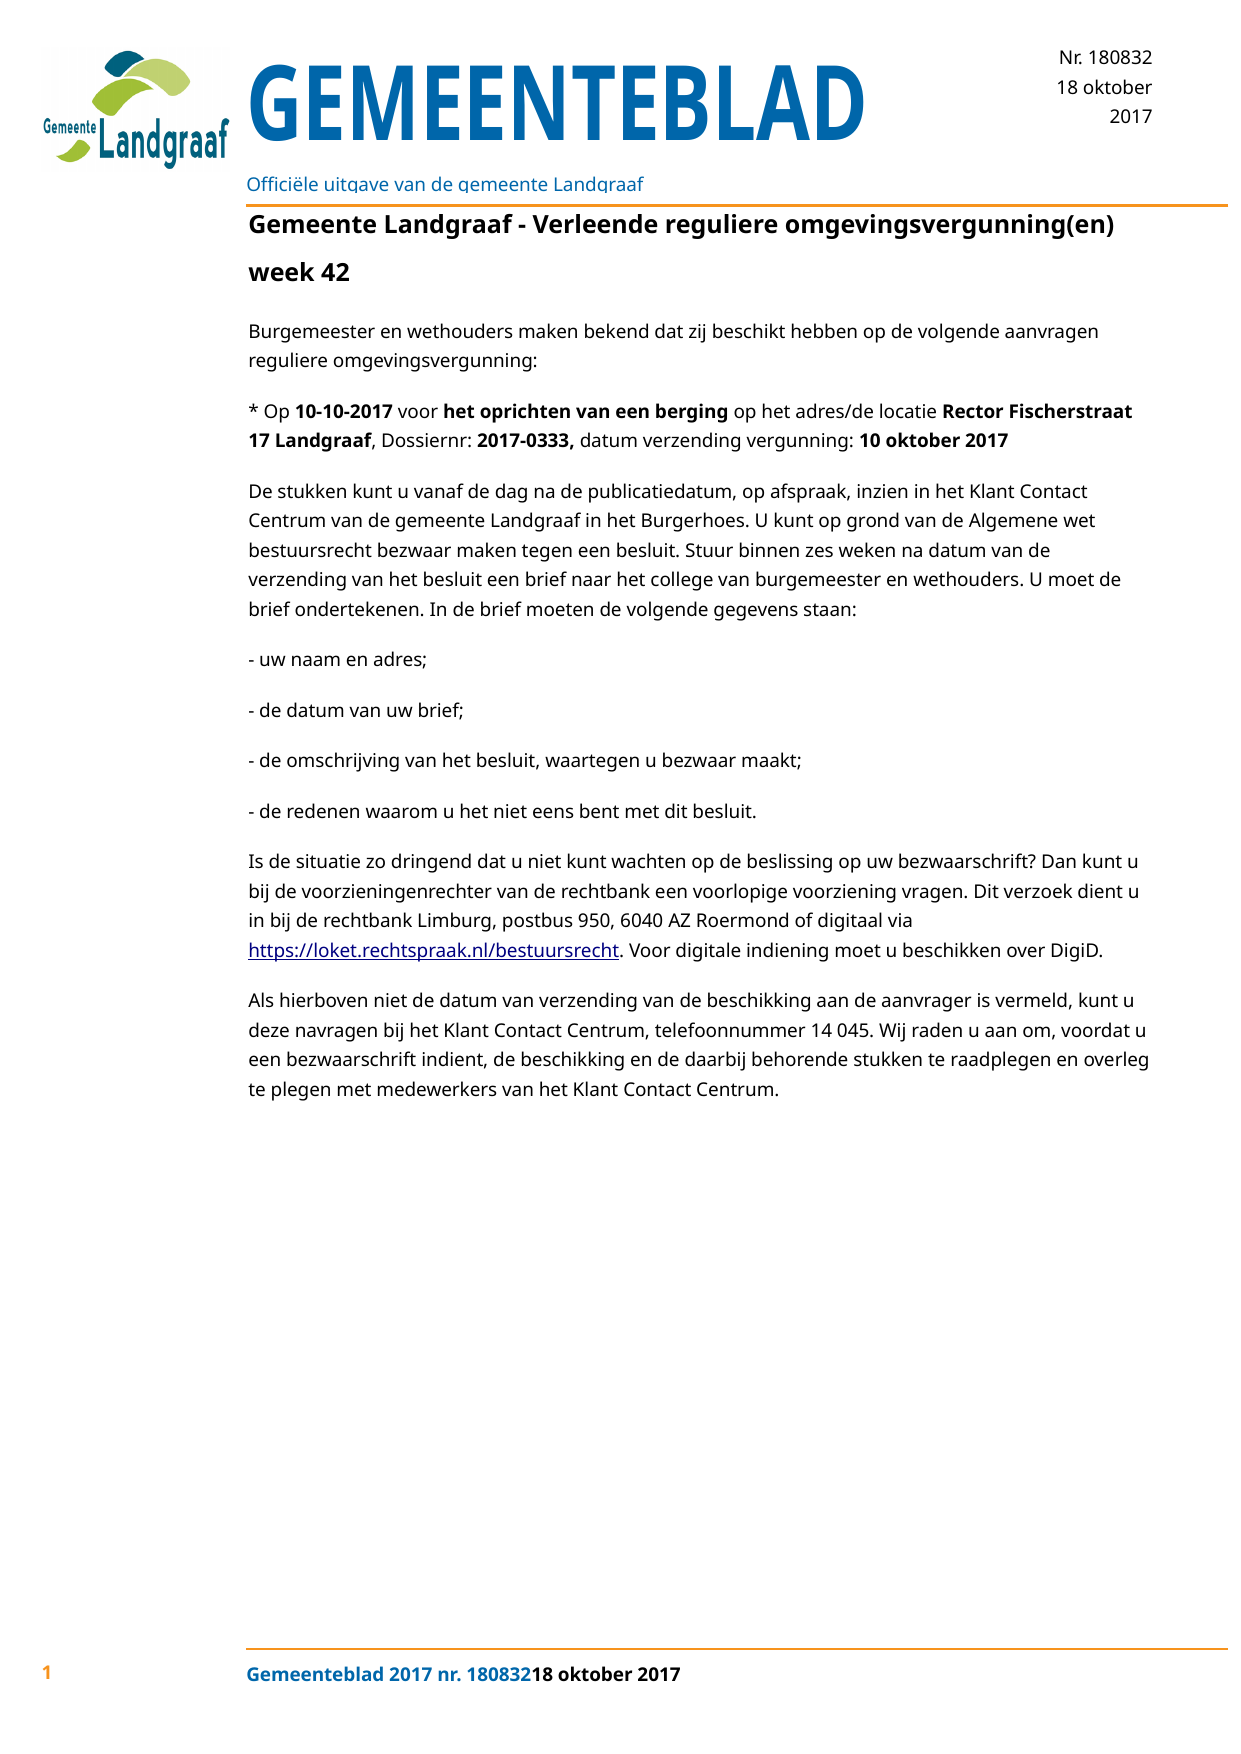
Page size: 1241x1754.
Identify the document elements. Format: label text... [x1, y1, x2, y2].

text Burgemeester en wethouders maken bekend dat zij beschikt hebben op de volgende aanvragen reguliere omgevingsvergunning: [248, 318, 1152, 373]
text - uw naam en adres; [248, 647, 1152, 672]
text Als hierboven niet de datum van verzending van de beschikking aan de aanvrager is vermeld, kunt u deze navragen bij het Klant Contact Centrum, telefoonnummer 14 045. Wij raden u aan om, voordat u een bezwaarschrift indient, de beschikking en de daarbij behorende stukken te raadplegen en overleg te plegen met medewerkers van het Klant Contact Centrum. [248, 987, 1152, 1102]
text - de datum van uw brief; [248, 697, 1152, 723]
text - de redenen waarom u het niet eens bent met dit besluit. [248, 798, 1152, 824]
picture [41, 47, 231, 172]
text Gemeente Landgraaf - Verleende reguliere omgevingsvergunning(en) week 42 [248, 207, 1152, 288]
text - de omschrijving van het besluit, waartegen u bezwaar maakt; [248, 747, 1152, 773]
text * Op 10-10-2017 voor het oprichten van een berging op het adres/de locatie Rector Fischerstraat 17 Landgraaf, Dossiernr: 2017-0333, datum verzending vergunning: 10 oktober 2017 [248, 398, 1152, 453]
text De stukken kunt u vanaf de dag na de publicatiedatum, op afspraak, inzien in het Klant Contact Centrum van de gemeente Landgraaf in het Burgerhoes. U kunt op grond van de Algemene wet bestuursrecht bezwaar maken tegen een besluit. Stuur binnen zes weken na datum van de verzending van het besluit een brief naar het college van burgemeester en wethouders. U moet de brief ondertekenen. In de brief moeten de volgende gegevens staan: [248, 478, 1152, 622]
text Is de situatie zo dringend dat u niet kunt wachten op de beslissing op uw bezwaarschrift? Dan kunt u bij de voorzieningenrechter van de rechtbank een voorlopige voorziening vragen. Dit verzoek dient u in bij de rechtbank Limburg, postbus 950, 6040 AZ Roermond of digitaal via https://loket.rechtspraak.nl/bestuursrecht. Voor digitale indiening moet u beschikken over DigiD. [248, 848, 1152, 963]
